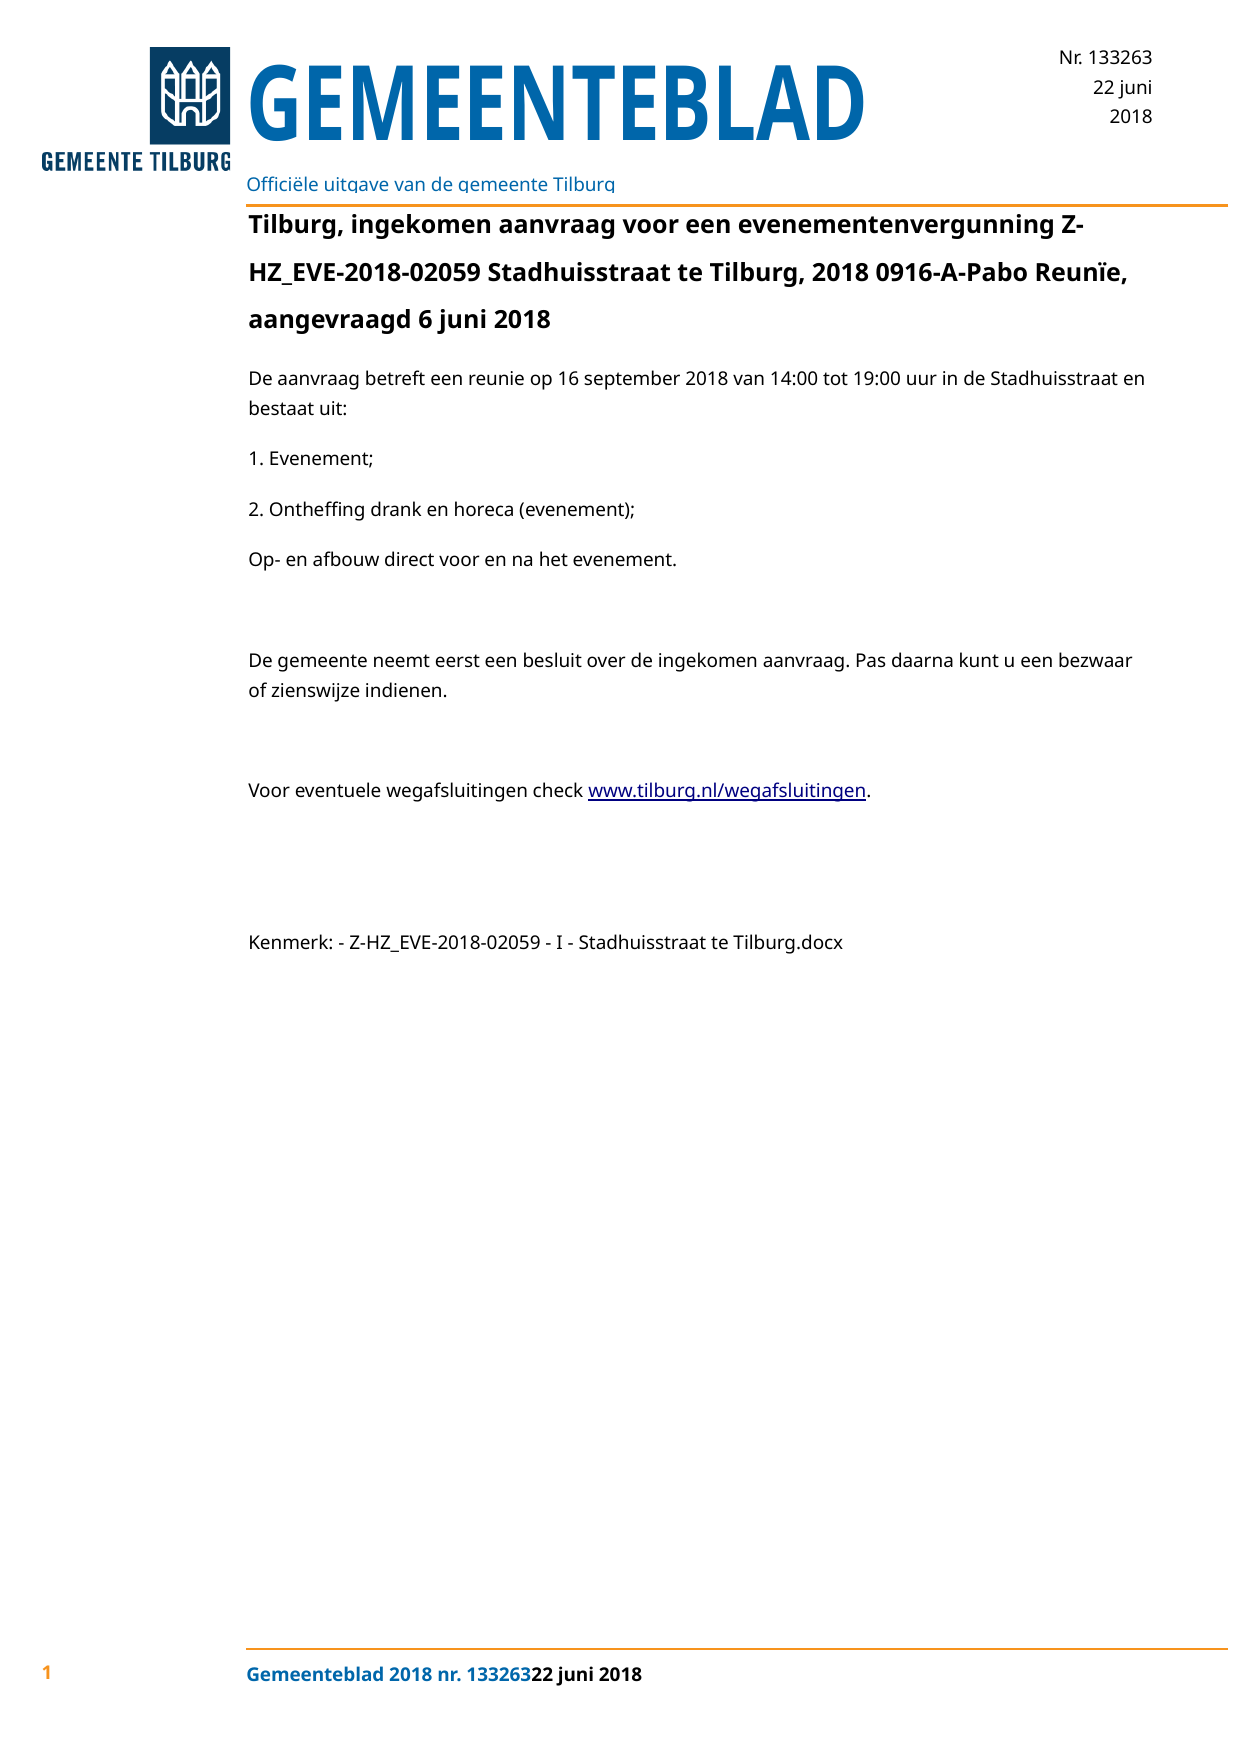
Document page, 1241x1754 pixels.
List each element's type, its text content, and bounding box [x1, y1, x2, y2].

text Op- en afbouw direct voor en na het evenement. [248, 546, 1152, 572]
text De aanvraag betreft een reunie op 16 september 2018 van 14:00 tot 19:00 uur in de Stadhuisstraat en bestaat uit: [248, 366, 1152, 421]
text Voor eventuele wegafsluitingen check www.tilburg.nl/wegafsluitingen. [248, 778, 1152, 803]
text 2. Ontheffing drank en horeca (evenement); [248, 496, 1152, 522]
text Kenmerk: - Z-HZ_EVE-2018-02059 - I - Stadhuisstraat te Tilburg.docx [248, 929, 1152, 954]
text 1. Evenement; [248, 446, 1152, 471]
text Tilburg, ingekomen aanvraag voor een evenementenvergunning Z-HZ_EVE-2018-02059 Stadhuisstraat te Tilburg, 2018 0916-A-Pabo Reunïe, aangevraagd 6 juni 2018 [248, 207, 1152, 336]
text De gemeente neemt eerst een besluit over de ingekomen aanvraag. Pas daarna kunt u een bezwaar of zienswijze indienen. [248, 647, 1152, 702]
picture [41, 47, 231, 172]
